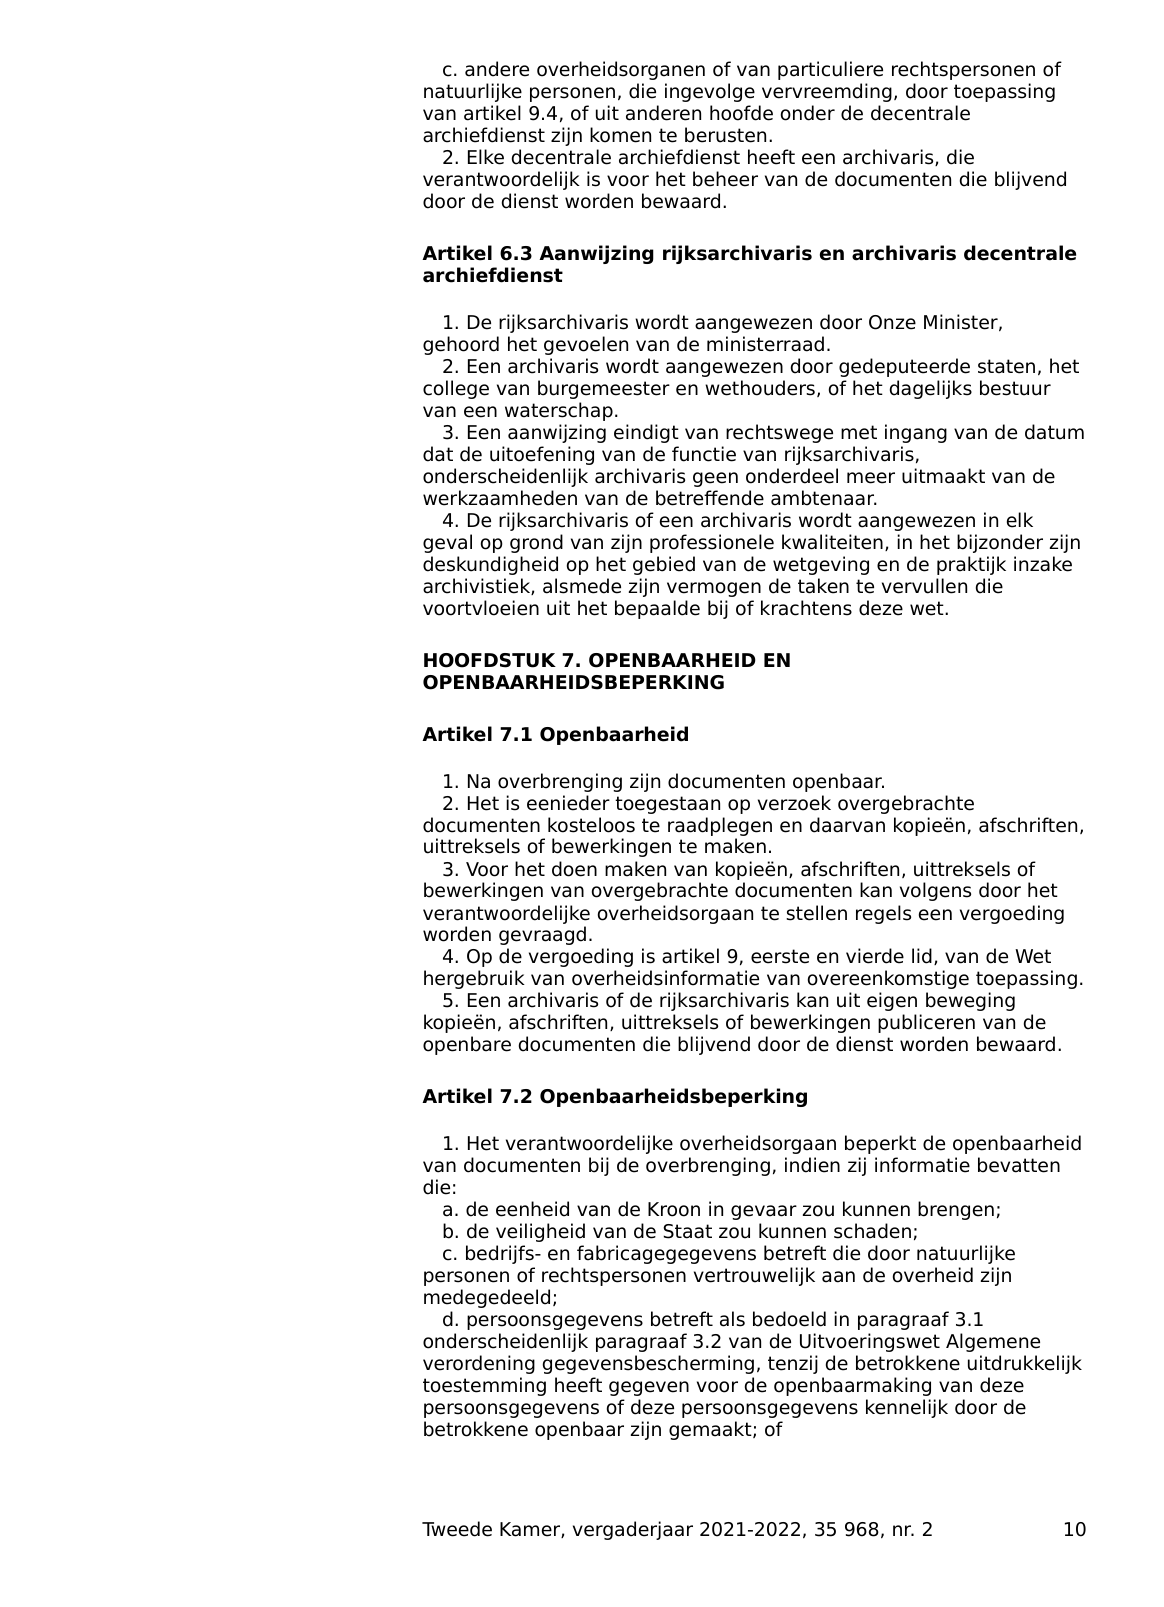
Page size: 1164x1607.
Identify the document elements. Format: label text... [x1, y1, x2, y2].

text 5. Een archivaris of de rijksarchivaris kan uit eigen beweging kopieën, afschriften, uittreksels of bewerkingen publiceren van de openbare documenten die blijvend door de dienst worden bewaard. [422, 990, 1087, 1056]
subtitle Artikel 7.1 Openbaarheid [422, 723, 1087, 746]
text 4. Op de vergoeding is artikel 9, eerste en vierde lid, van de Wet hergebruik van overheidsinformatie van overeenkomstige toepassing. [422, 946, 1087, 990]
text 3. Voor het doen maken van kopieën, afschriften, uittreksels of bewerkingen van overgebrachte documenten kan volgens door het verantwoordelijke overheidsorgaan te stellen regels een vergoeding worden gevraagd. [422, 858, 1087, 946]
subtitle HOOFDSTUK 7. OPENBAARHEID EN OPENBAARHEIDSBEPERKING [422, 649, 1087, 693]
subtitle Artikel 6.3 Aanwijzing rijksarchivaris en archivaris decentrale archiefdienst [422, 243, 1087, 287]
text 2. Elke decentrale archiefdienst heeft een archivaris, die verantwoordelijk is voor het beheer van de documenten die blijvend door de dienst worden bewaard. [422, 147, 1087, 213]
text 1. De rijksarchivaris wordt aangewezen door Onze Minister, gehoord het gevoelen van de ministerraad. [422, 312, 1087, 356]
text b. de veiligheid van de Staat zou kunnen schaden; [422, 1221, 1087, 1243]
text 4. De rijksarchivaris of een archivaris wordt aangewezen in elk geval op grond van zijn professionele kwaliteiten, in het bijzonder zijn deskundigheid op het gebied van de wetgeving en de praktijk inzake archivistiek, alsmede zijn vermogen de taken te vervullen die voortvloeien uit het bepaalde bij of krachtens deze wet. [422, 510, 1087, 619]
text 1. Na overbrenging zijn documenten openbaar. [422, 771, 1087, 792]
text d. persoonsgegevens betreft als bedoeld in paragraaf 3.1 onderscheidenlijk paragraaf 3.2 van de Uitvoeringswet Algemene verordening gegevensbescherming, tenzij de betrokkene uitdrukkelijk toestemming heeft gegeven voor de openbaarmaking van deze persoonsgegevens of deze persoonsgegevens kennelijk door de betrokkene openbaar zijn gemaakt; of [422, 1309, 1087, 1441]
text 2. Het is eenieder toegestaan op verzoek overgebrachte documenten kosteloos te raadplegen en daarvan kopieën, afschriften, uittreksels of bewerkingen te maken. [422, 792, 1087, 858]
text c. andere overheidsorganen of van particuliere rechtspersonen of natuurlijke personen, die ingevolge vervreemding, door toepassing van artikel 9.4, of uit anderen hoofde onder de decentrale archiefdienst zijn komen te berusten. [422, 59, 1087, 147]
text 3. Een aanwijzing eindigt van rechtswege met ingang van de datum dat de uitoefening van de functie van rijksarchivaris, onderscheidenlijk archivaris geen onderdeel meer uitmaakt van de werkzaamheden van de betreffende ambtenaar. [422, 422, 1087, 510]
text 2. Een archivaris wordt aangewezen door gedeputeerde staten, het college van burgemeester en wethouders, of het dagelijks bestuur van een waterschap. [422, 356, 1087, 422]
text a. de eenheid van de Kroon in gevaar zou kunnen brengen; [422, 1199, 1087, 1221]
text 1. Het verantwoordelijke overheidsorgaan beperkt de openbaarheid van documenten bij de overbrenging, indien zij informatie bevatten die: [422, 1133, 1087, 1199]
text c. bedrijfs- en fabricagegegevens betreft die door natuurlijke personen of rechtspersonen vertrouwelijk aan de overheid zijn medegedeeld; [422, 1243, 1087, 1309]
subtitle Artikel 7.2 Openbaarheidsbeperking [422, 1086, 1087, 1108]
